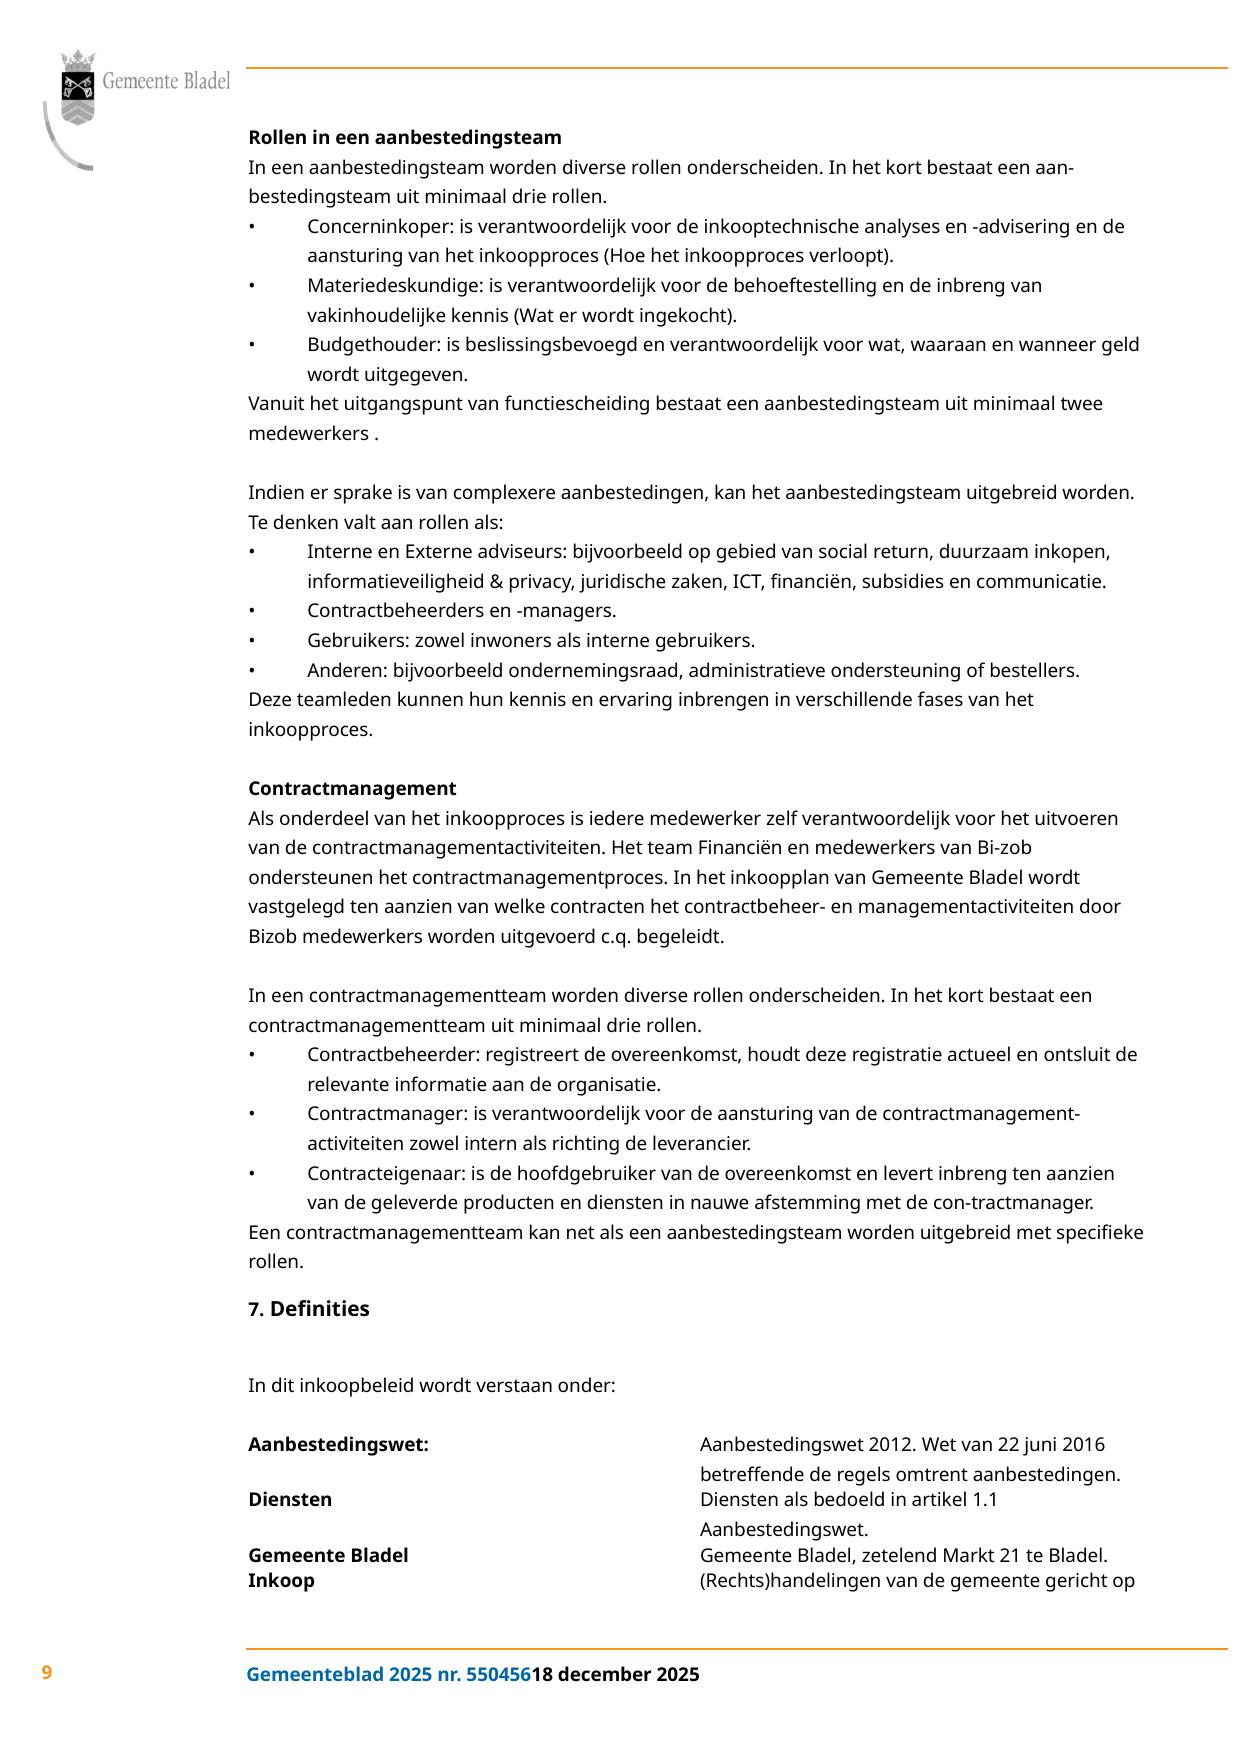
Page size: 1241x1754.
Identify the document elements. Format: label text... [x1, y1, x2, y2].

table_cell Diensten als bedoeld in artikel 1.1 Aanbestedingswet. [700, 1486, 1152, 1542]
table_cell Gemeente Bladel, zetelend Markt 21 te Bladel. [700, 1542, 1152, 1567]
list Interne en Externe adviseurs: bijvoorbeeld op gebied van social return, duurzaam inkopen, informatieveiligheid & privacy, juridische zaken, ICT, financiën, subsidies en communicatie. [248, 538, 1152, 594]
list Budgethouder: is beslissingsbevoegd en verantwoordelijk voor wat, waaraan en wanneer geld wordt uitgegeven. [248, 331, 1152, 387]
text Deze teamleden kunnen hun kennis en ervaring inbrengen in verschillende fases van het inkoopproces. [248, 686, 1152, 742]
table_cell Inkoop [248, 1568, 700, 1593]
table_header Aanbestedingswet: [248, 1431, 700, 1486]
list Contractbeheerder: registreert de overeenkomst, houdt deze registratie actueel en ontsluit de relevante informatie aan de organisatie. [248, 1041, 1152, 1097]
text Vanuit het uitgangspunt van functiescheiding bestaat een aanbestedingsteam uit minimaal twee medewerkers . [248, 391, 1152, 446]
list Contractbeheerders en -managers. [248, 598, 1152, 623]
text In een contractmanagementteam worden diverse rollen onderscheiden. In het kort bestaat een contractmanagementteam uit minimaal drie rollen. [248, 982, 1152, 1038]
table_cell Gemeente Bladel [248, 1542, 700, 1567]
list Concerninkoper: is verantwoordelijk voor de inkooptechnische analyses en -advisering en de aansturing van het inkoopproces (Hoe het inkoopproces verloopt). [248, 213, 1152, 268]
list Gebruikers: zowel inwoners als interne gebruikers. [248, 627, 1152, 653]
text 7. Definities [248, 1294, 1152, 1323]
list Materiedeskundige: is verantwoordelijk voor de behoeftestelling en de inbreng van vakinhoudelijke kennis (Wat er wordt ingekocht). [248, 272, 1152, 328]
table_header Aanbestedingswet 2012. Wet van 22 juni 2016 betreffende de regels omtrent aanbestedingen. [700, 1431, 1152, 1486]
text In dit inkoopbeleid wordt verstaan onder: [248, 1372, 1152, 1398]
text Een contractmanagementteam kan net als een aanbestedingsteam worden uitgebreid met specifieke rollen. [248, 1219, 1152, 1274]
list Anderen: bijvoorbeeld ondernemingsraad, administratieve ondersteuning of bestellers. [248, 657, 1152, 683]
list Contracteigenaar: is de hoofdgebruiker van de overeenkomst en levert inbreng ten aanzien van de geleverde producten en diensten in nauwe afstemming met de con-tractmanager. [248, 1160, 1152, 1215]
picture [41, 47, 231, 172]
text Als onderdeel van het inkoopproces is iedere medewerker zelf verantwoordelijk voor het uitvoeren van de contractmanagementactiviteiten. Het team Financiën en medewerkers van Bi-zob ondersteunen het contractmanagementproces. In het inkoopplan van Gemeente Bladel wordt vastgelegd ten aanzien van welke contracten het contractbeheer- en managementactiviteiten door Bizob medewerkers worden uitgevoerd c.q. begeleidt. [248, 805, 1152, 949]
list Contractmanager: is verantwoordelijk voor de aansturing van de contractmanagement-activiteiten zowel intern als richting de leverancier. [248, 1101, 1152, 1156]
table_cell (Rechts)handelingen van de gemeente gericht op [700, 1568, 1152, 1593]
table_cell Diensten [248, 1486, 700, 1542]
text Contractmanagement [248, 775, 1152, 801]
text Rollen in een aanbestedingsteam [248, 124, 1152, 150]
text In een aanbestedingsteam worden diverse rollen onderscheiden. In het kort bestaat een aan-bestedingsteam uit minimaal drie rollen. [248, 154, 1152, 209]
text Indien er sprake is van complexere aanbestedingen, kan het aanbestedingsteam uitgebreid worden. Te denken valt aan rollen als: [248, 479, 1152, 535]
